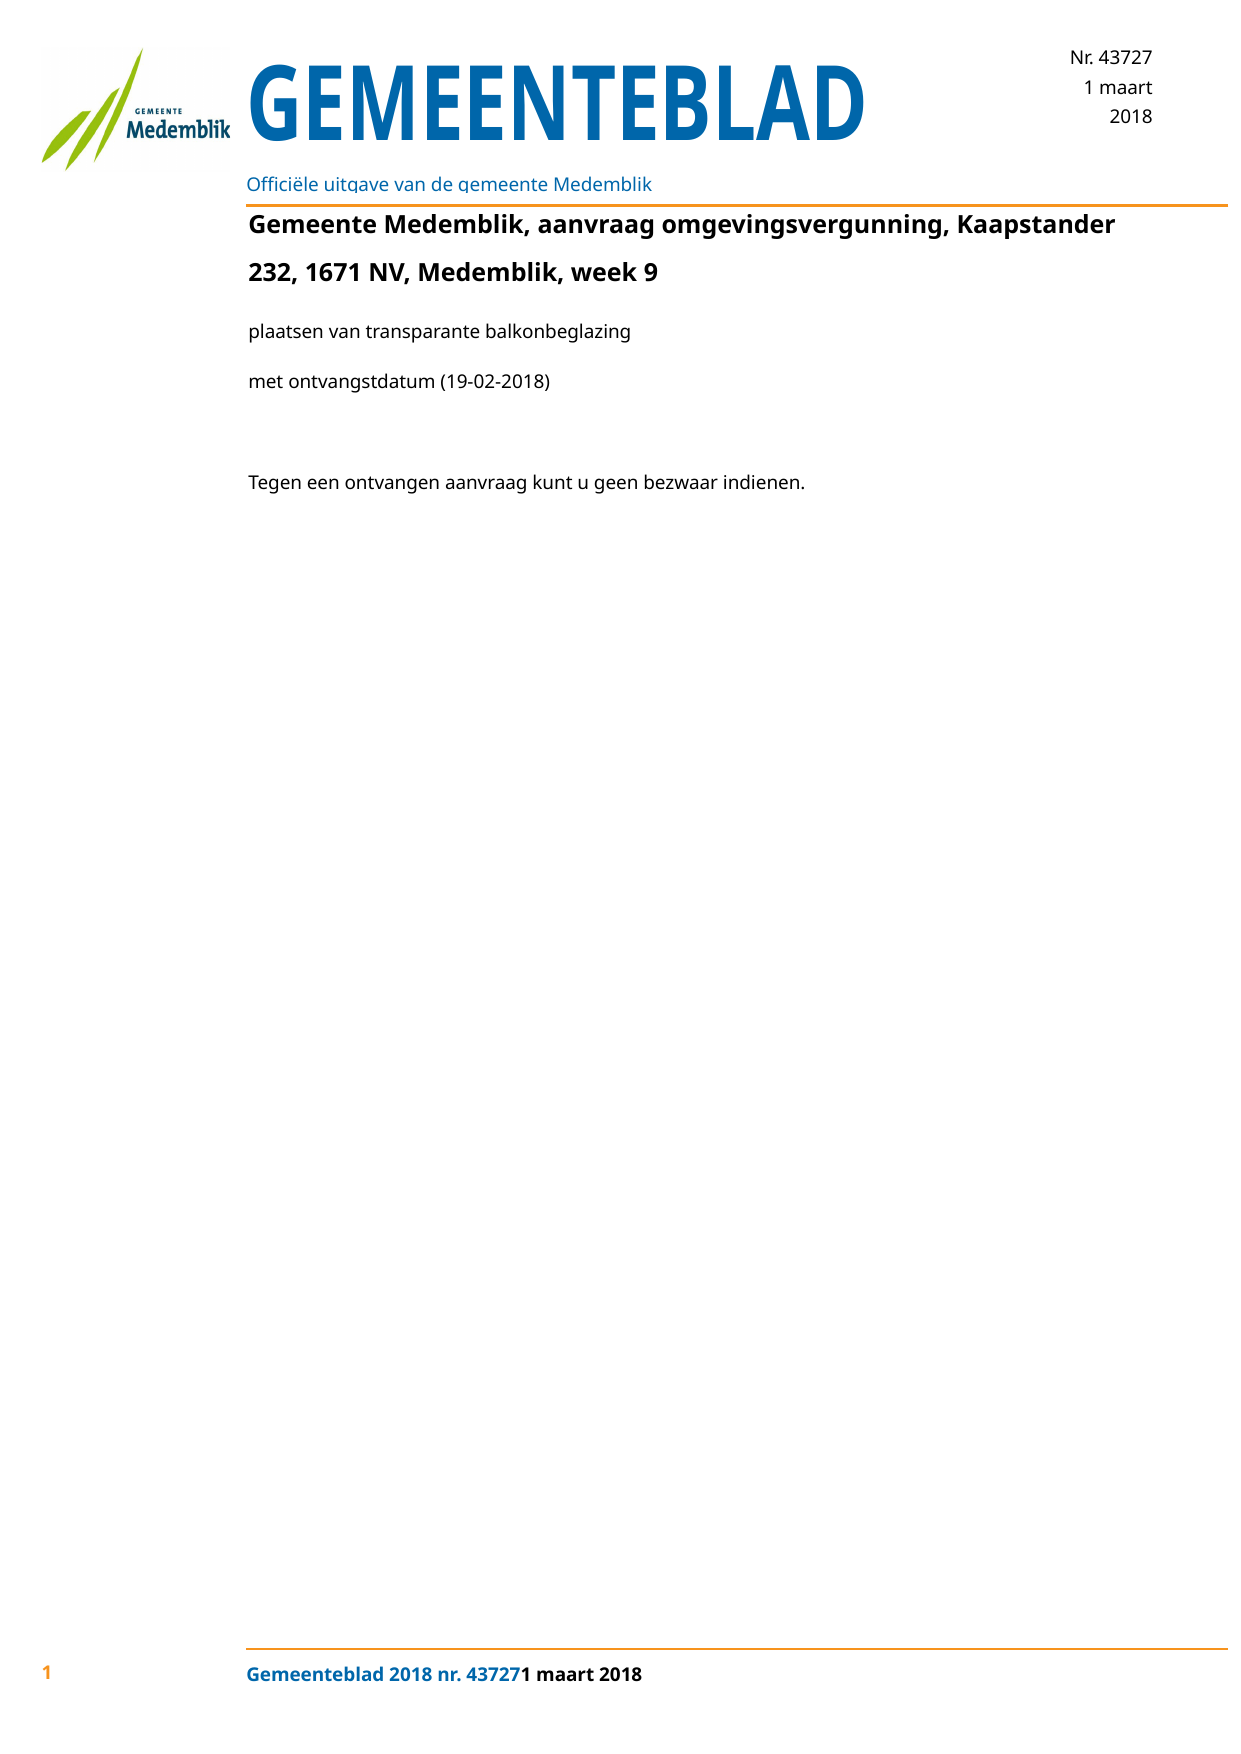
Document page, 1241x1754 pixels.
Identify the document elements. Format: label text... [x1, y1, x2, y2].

text Tegen een ontvangen aanvraag kunt u geen bezwaar indienen. [248, 469, 1152, 495]
text plaatsen van transparante balkonbeglazing [248, 318, 1152, 344]
picture [41, 47, 231, 172]
text Gemeente Medemblik, aanvraag omgevingsvergunning, Kaapstander 232, 1671 NV, Medemblik, week 9 [248, 207, 1152, 288]
text met ontvangstdatum (19-02-2018) [248, 368, 1152, 394]
